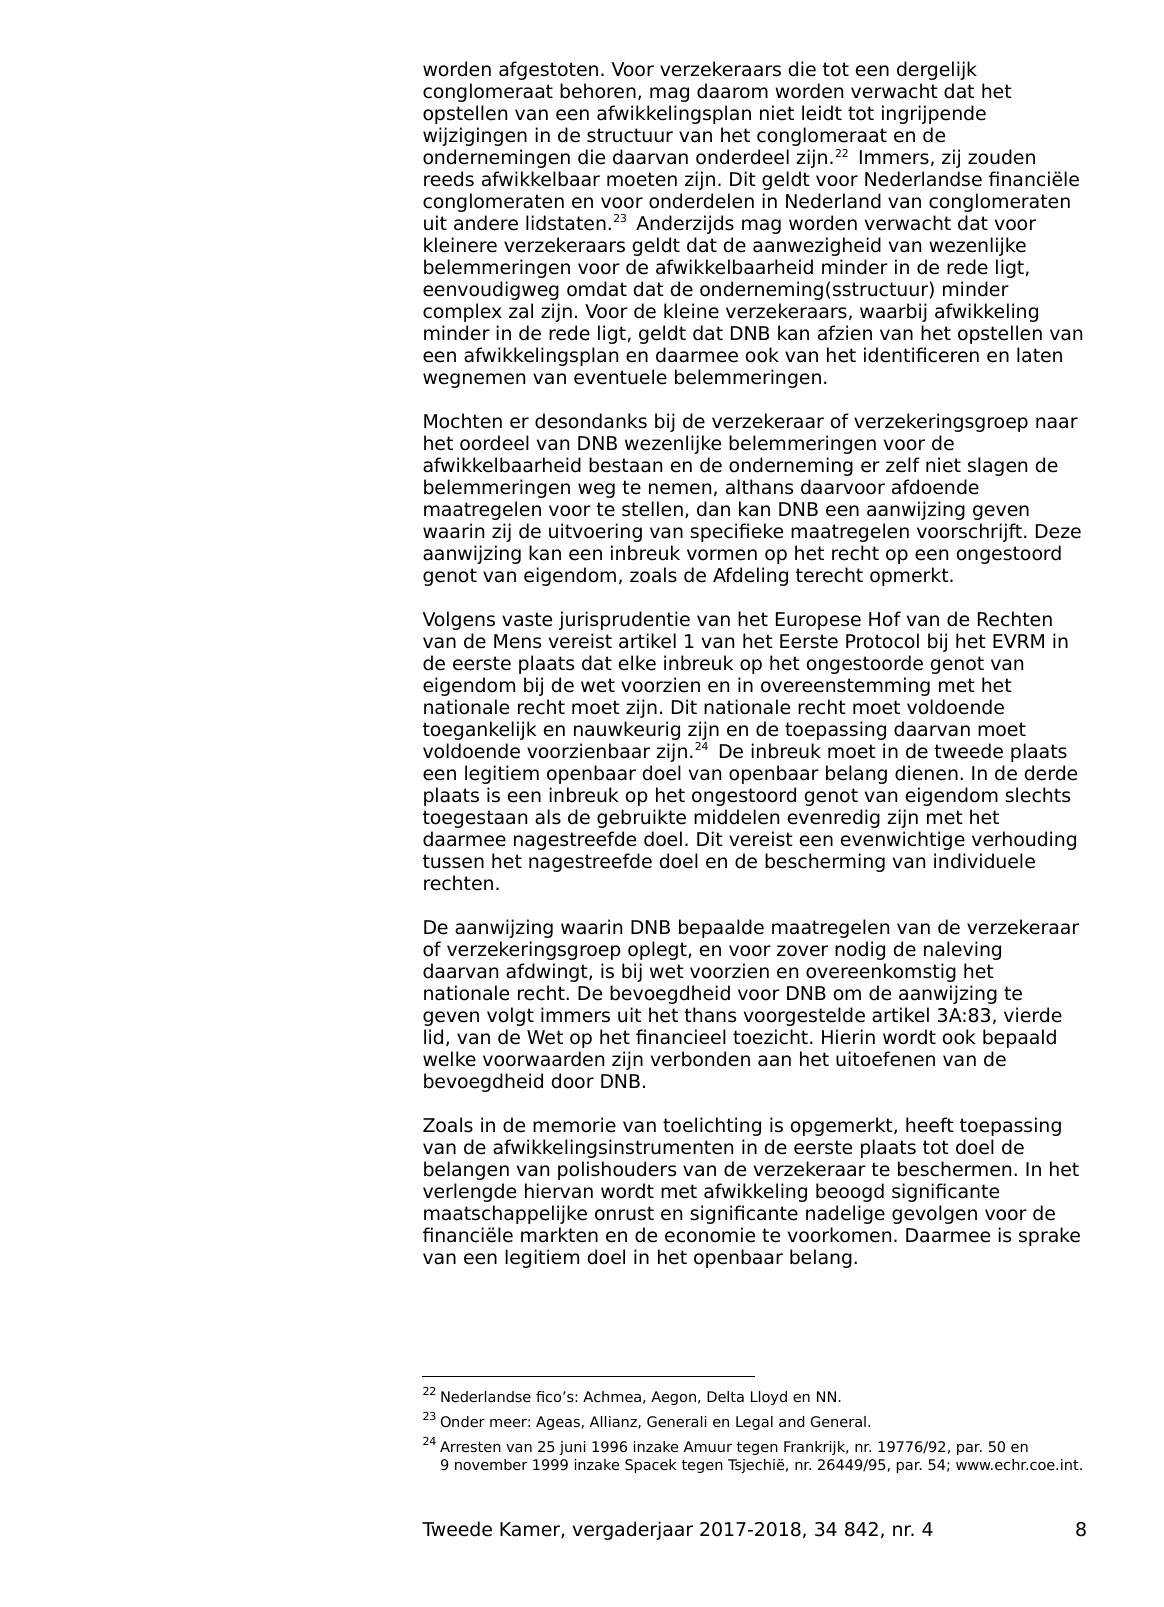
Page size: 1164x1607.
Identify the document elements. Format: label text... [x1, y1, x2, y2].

text Zoals in de memorie van toelichting is opgemerkt, heeft toepassing van de afwikkelingsinstrumenten in de eerste plaats tot doel de belangen van polishouders van de verzekeraar te beschermen. In het verlengde hiervan wordt met afwikkeling beoogd significante maatschappelijke onrust en significante nadelige gevolgen voor de financiële markten en de economie te voorkomen. Daarmee is sprake van een legitiem doel in het openbaar belang. [422, 1115, 1087, 1269]
text Volgens vaste jurisprudentie van het Europese Hof van de Rechten van de Mens vereist artikel 1 van het Eerste Protocol bij het EVRM in de eerste plaats dat elke inbreuk op het ongestoorde genot van eigendom bij de wet voorzien en in overeenstemming met het nationale recht moet zijn. Dit nationale recht moet voldoende toegankelijk en nauwkeurig zijn en de toepassing daarvan moet voldoende voorzienbaar zijn. De inbreuk moet in de tweede plaats een legitiem openbaar doel van openbaar belang dienen. In de derde plaats is een inbreuk op het ongestoord genot van eigendom slechts toegestaan als de gebruikte middelen evenredig zijn met het daarmee nagestreefde doel. Dit vereist een evenwichtige verhouding tussen het nagestreefde doel en de bescherming van individuele rechten. [422, 609, 1087, 895]
text Onder meer: Ageas, Allianz, Generali en Legal and General. [422, 1410, 1087, 1432]
text De aanwijzing waarin DNB bepaalde maatregelen van de verzekeraar of verzekeringsgroep oplegt, en voor zover nodig de naleving daarvan afdwingt, is bij wet voorzien en overeenkomstig het nationale recht. De bevoegdheid voor DNB om de aanwijzing te geven volgt immers uit het thans voorgestelde artikel 3A:83, vierde lid, van de Wet op het financieel toezicht. Hierin wordt ook bepaald welke voorwaarden zijn verbonden aan het uitoefenen van de bevoegdheid door DNB. [422, 917, 1087, 1093]
text Arresten van 25 juni 1996 inzake Amuur tegen Frankrijk, nr. 19776/92, par. 50 en 9 november 1999 inzake Spacek tegen Tsjechië, nr. 26449/95, par. 54; www.echr.coe.int. [422, 1435, 1087, 1474]
text worden afgestoten. Voor verzekeraars die tot een dergelijk conglomeraat behoren, mag daarom worden verwacht dat het opstellen van een afwikkelingsplan niet leidt tot ingrijpende wijzigingen in de structuur van het conglomeraat en de ondernemingen die daarvan onderdeel zijn. Immers, zij zouden reeds afwikkelbaar moeten zijn. Dit geldt voor Nederlandse financiële conglomeraten en voor onderdelen in Nederland van conglomeraten uit andere lidstaten. Anderzijds mag worden verwacht dat voor kleinere verzekeraars geldt dat de aanwezigheid van wezenlijke belemmeringen voor de afwikkelbaarheid minder in de rede ligt, eenvoudigweg omdat dat de onderneming(sstructuur) minder complex zal zijn. Voor de kleine verzekeraars, waarbij afwikkeling minder in de rede ligt, geldt dat DNB kan afzien van het opstellen van een afwikkelingsplan en daarmee ook van het identificeren en laten wegnemen van eventuele belemmeringen. [422, 59, 1087, 389]
text Nederlandse fico’s: Achmea, Aegon, Delta Lloyd en NN. [422, 1385, 1087, 1407]
text Mochten er desondanks bij de verzekeraar of verzekeringsgroep naar het oordeel van DNB wezenlijke belemmeringen voor de afwikkelbaarheid bestaan en de onderneming er zelf niet slagen de belemmeringen weg te nemen, althans daarvoor afdoende maatregelen voor te stellen, dan kan DNB een aanwijzing geven waarin zij de uitvoering van specifieke maatregelen voorschrijft. Deze aanwijzing kan een inbreuk vormen op het recht op een ongestoord genot van eigendom, zoals de Afdeling terecht opmerkt. [422, 411, 1087, 587]
